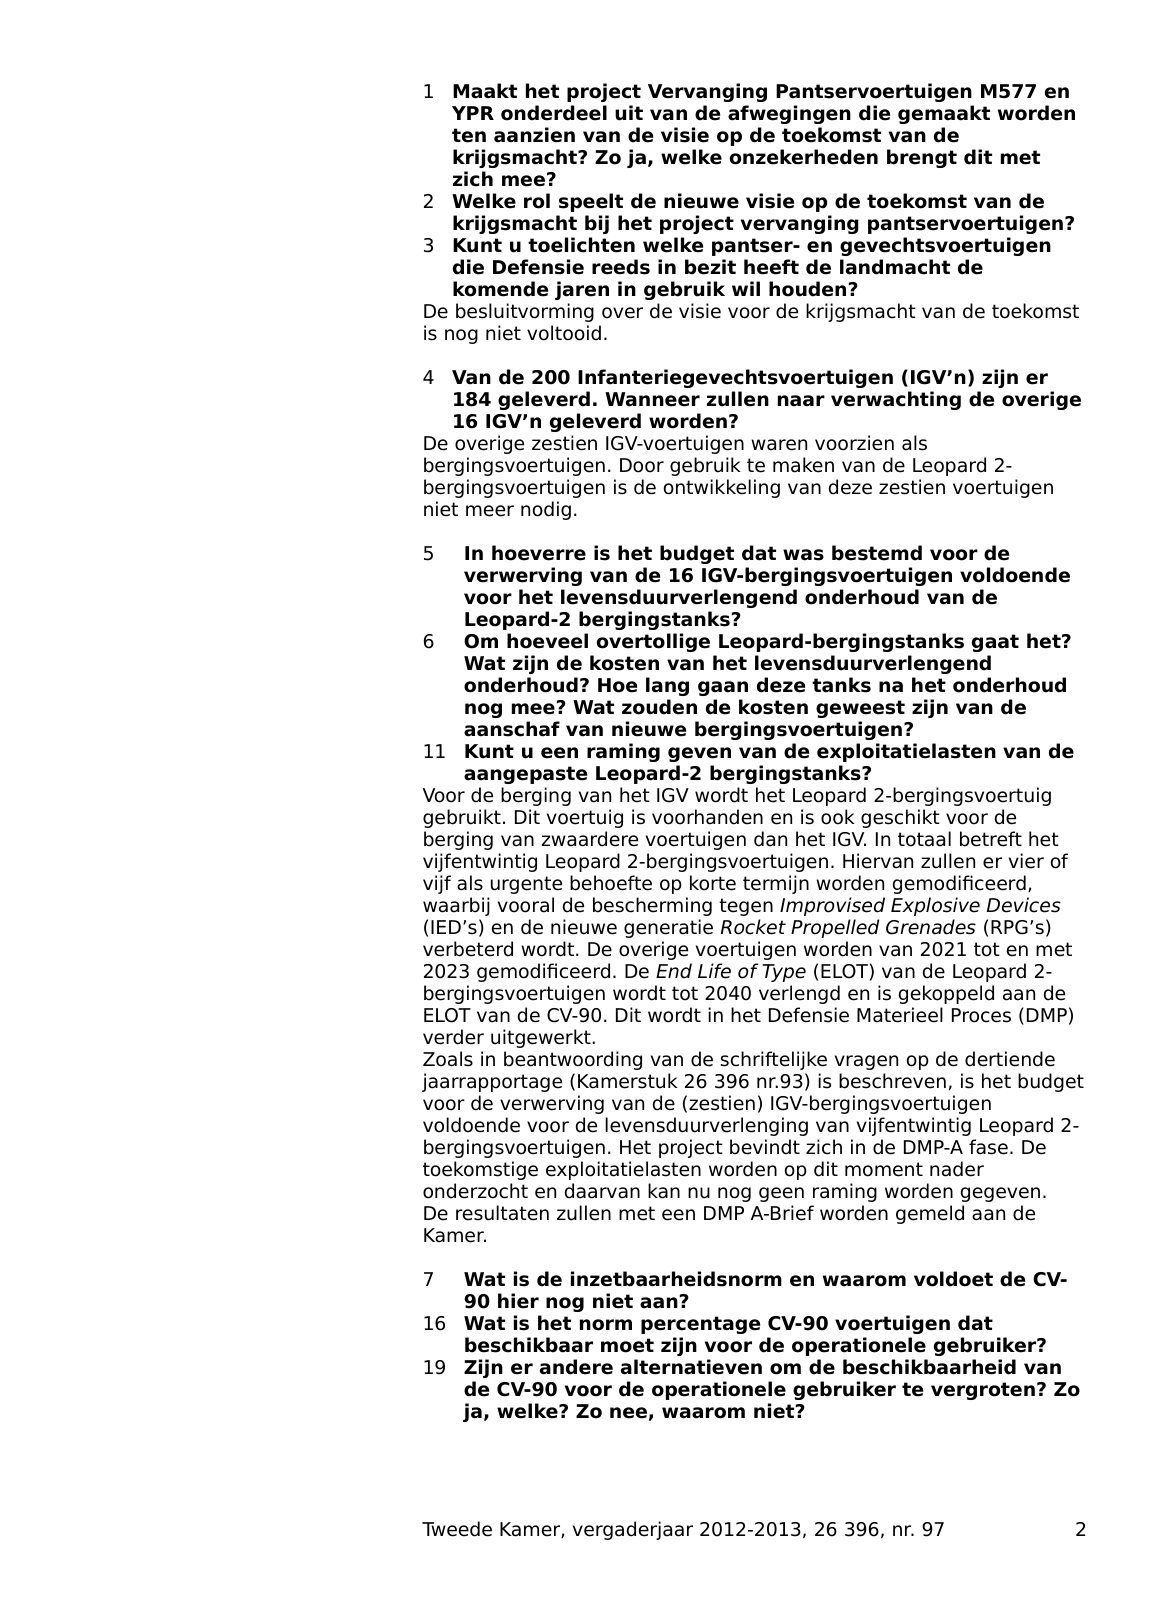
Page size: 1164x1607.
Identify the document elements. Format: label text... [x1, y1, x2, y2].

text 19 Zijn er andere alternatieven om de beschikbaarheid van de CV-90 voor de operationele gebruiker te vergroten? Zo ja, welke? Zo nee, waarom niet? [422, 1357, 1087, 1423]
text 4 Van de 200 Infanteriegevechtsvoertuigen (IGV’n) zijn er 184 geleverd. Wanneer zullen naar verwachting de overige 16 IGV’n geleverd worden? [422, 367, 1087, 433]
text De overige zestien IGV-voertuigen waren voorzien als bergingsvoertuigen. Door gebruik te maken van de Leopard 2-bergingsvoertuigen is de ontwikkeling van deze zestien voertuigen niet meer nodig. [422, 433, 1087, 521]
text 3 Kunt u toelichten welke pantser- en gevechtsvoertuigen die Defensie reeds in bezit heeft de landmacht de komende jaren in gebruik wil houden? [422, 235, 1087, 301]
text 6 Om hoeveel overtollige Leopard-bergingstanks gaat het? Wat zijn de kosten van het levensduurverlengend onderhoud? Hoe lang gaan deze tanks na het onderhoud nog mee? Wat zouden de kosten geweest zijn van de aanschaf van nieuwe bergingsvoertuigen? [422, 631, 1087, 741]
text 2 Welke rol speelt de nieuwe visie op de toekomst van de krijgsmacht bij het project vervanging pantservoertuigen? [422, 191, 1087, 235]
text Zoals in beantwoording van de schriftelijke vragen op de dertiende jaarrapportage (Kamerstuk 26 396 nr.93) is beschreven, is het budget voor de verwerving van de (zestien) IGV-bergingsvoertuigen voldoende voor de levensduurverlenging van vijfentwintig Leopard 2-bergingsvoertuigen. Het project bevindt zich in de DMP-A fase. De toekomstige exploitatielasten worden op dit moment nader onderzocht en daarvan kan nu nog geen raming worden gegeven. [422, 1049, 1087, 1203]
text 16 Wat is het norm percentage CV-90 voertuigen dat beschikbaar moet zijn voor de operationele gebruiker? [422, 1313, 1087, 1357]
text 5 In hoeverre is het budget dat was bestemd voor de verwerving van de 16 IGV-bergingsvoertuigen voldoende voor het levensduurverlengend onderhoud van de Leopard-2 bergingstanks? [422, 543, 1087, 631]
text De resultaten zullen met een DMP A-Brief worden gemeld aan de Kamer. [422, 1203, 1087, 1247]
text 1 Maakt het project Vervanging Pantservoertuigen M577 en YPR onderdeel uit van de afwegingen die gemaakt worden ten aanzien van de visie op de toekomst van de krijgsmacht? Zo ja, welke onzekerheden brengt dit met zich mee? [422, 81, 1087, 191]
text De besluitvorming over de visie voor de krijgsmacht van de toekomst is nog niet voltooid. [422, 301, 1087, 345]
text Voor de berging van het IGV wordt het Leopard 2-bergingsvoertuig gebruikt. Dit voertuig is voorhanden en is ook geschikt voor de berging van zwaardere voertuigen dan het IGV. In totaal betreft het vijfentwintig Leopard 2-bergingsvoertuigen. Hiervan zullen er vier of vijf als urgente behoefte op korte termijn worden gemodificeerd, waarbij vooral de bescherming tegen Improvised Explosive Devices (IED’s) en de nieuwe generatie Rocket Propelled Grenades (RPG’s) verbeterd wordt. De overige voertuigen worden van 2021 tot en met 2023 gemodificeerd. De End Life of Type (ELOT) van de Leopard 2-bergingsvoertuigen wordt tot 2040 verlengd en is gekoppeld aan de ELOT van de CV-90. Dit wordt in het Defensie Materieel Proces (DMP) verder uitgewerkt. [422, 785, 1087, 1049]
text 7 Wat is de inzetbaarheidsnorm en waarom voldoet de CV-90 hier nog niet aan? [422, 1269, 1087, 1313]
text 11 Kunt u een raming geven van de exploitatielasten van de aangepaste Leopard-2 bergingstanks? [422, 741, 1087, 785]
